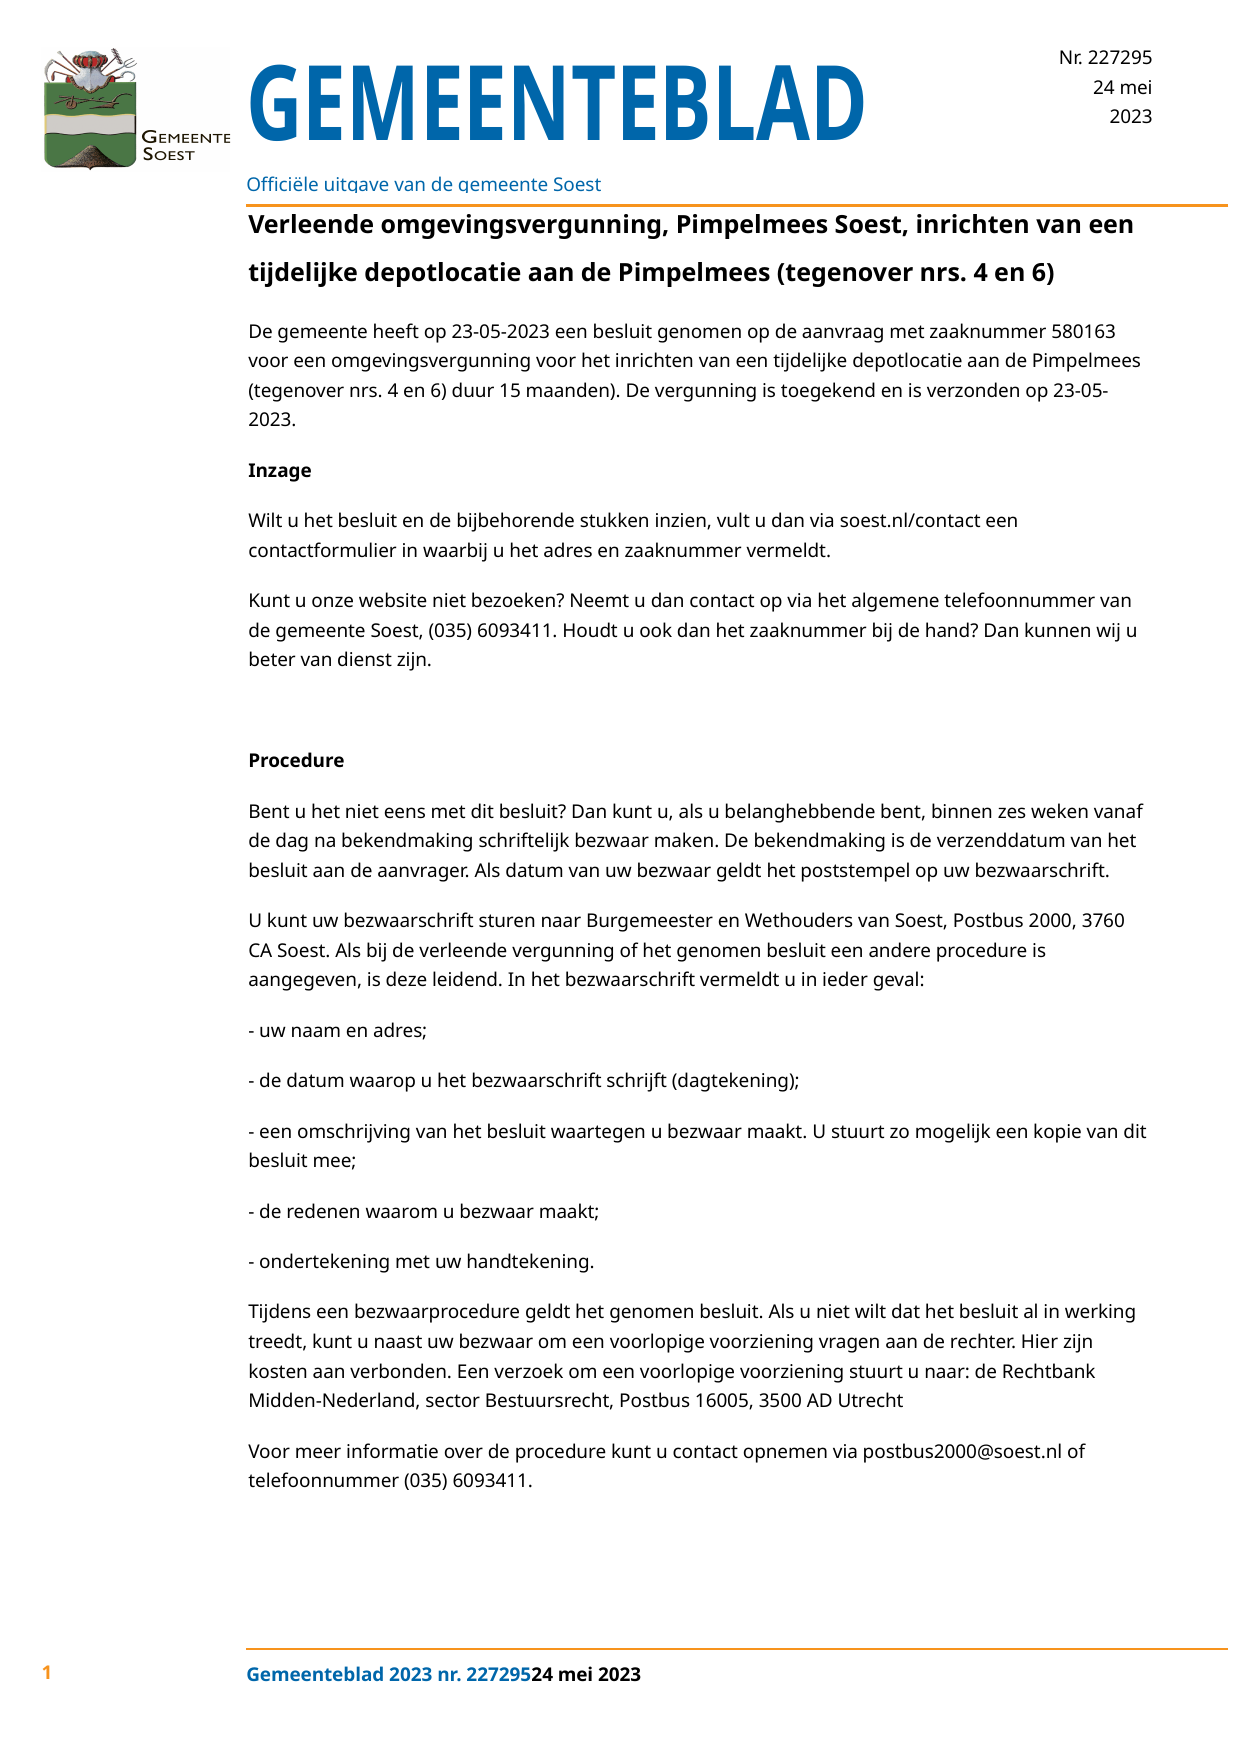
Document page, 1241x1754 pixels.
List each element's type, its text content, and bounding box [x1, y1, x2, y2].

text Verleende omgevingsvergunning, Pimpelmees Soest, inrichten van een tijdelijke depotlocatie aan de Pimpelmees (tegenover nrs. 4 en 6) [248, 207, 1152, 288]
text Wilt u het besluit en de bijbehorende stukken inzien, vult u dan via soest.nl/contact een contactformulier in waarbij u het adres en zaaknummer vermeldt. [248, 507, 1152, 563]
text - de datum waarop u het bezwaarschrift schrijft (dagtekening); [248, 1067, 1152, 1093]
text Voor meer informatie over de procedure kunt u contact opnemen via postbus2000@soest.nl of telefoonnummer (035) 6093411. [248, 1438, 1152, 1493]
text Kunt u onze website niet bezoeken? Neemt u dan contact op via het algemene telefoonnummer van de gemeente Soest, (035) 6093411. Houdt u ook dan het zaaknummer bij de hand? Dan kunnen wij u beter van dienst zijn. [248, 587, 1152, 672]
text Tijdens een bezwaarprocedure geldt het genomen besluit. Als u niet wilt dat het besluit al in werking treedt, kunt u naast uw bezwaar om een voorlopige voorziening vragen aan de rechter. Hier zijn kosten aan verbonden. Een verzoek om een voorlopige voorziening stuurt u naar: de Rechtbank Midden-Nederland, sector Bestuursrecht, Postbus 16005, 3500 AD Utrecht [248, 1299, 1152, 1413]
text - de redenen waarom u bezwaar maakt; [248, 1198, 1152, 1224]
text Procedure [248, 747, 1152, 773]
text De gemeente heeft op 23-05-2023 een besluit genomen op de aanvraag met zaaknummer 580163 voor een omgevingsvergunning voor het inrichten van een tijdelijke depotlocatie aan de Pimpelmees (tegenover nrs. 4 en 6) duur 15 maanden). De vergunning is toegekend en is verzonden op 23-05-2023. [248, 318, 1152, 432]
text - een omschrijving van het besluit waartegen u bezwaar maakt. U stuurt zo mogelijk een kopie van dit besluit mee; [248, 1118, 1152, 1173]
text U kunt uw bezwaarschrift sturen naar Burgemeester en Wethouders van Soest, Postbus 2000, 3760 CA Soest. Als bij de verleende vergunning of het genomen besluit een andere procedure is aangegeven, is deze leidend. In het bezwaarschrift vermeldt u in ieder geval: [248, 907, 1152, 992]
text - uw naam en adres; [248, 1017, 1152, 1043]
text Bent u het niet eens met dit besluit? Dan kunt u, als u belanghebbende bent, binnen zes weken vanaf de dag na bekendmaking schriftelijk bezwaar maken. De bekendmaking is de verzenddatum van het besluit aan de aanvrager. Als datum van uw bezwaar geldt het poststempel op uw bezwaarschrift. [248, 798, 1152, 883]
picture [41, 47, 231, 172]
text Inzage [248, 457, 1152, 483]
text - ondertekening met uw handtekening. [248, 1248, 1152, 1274]
